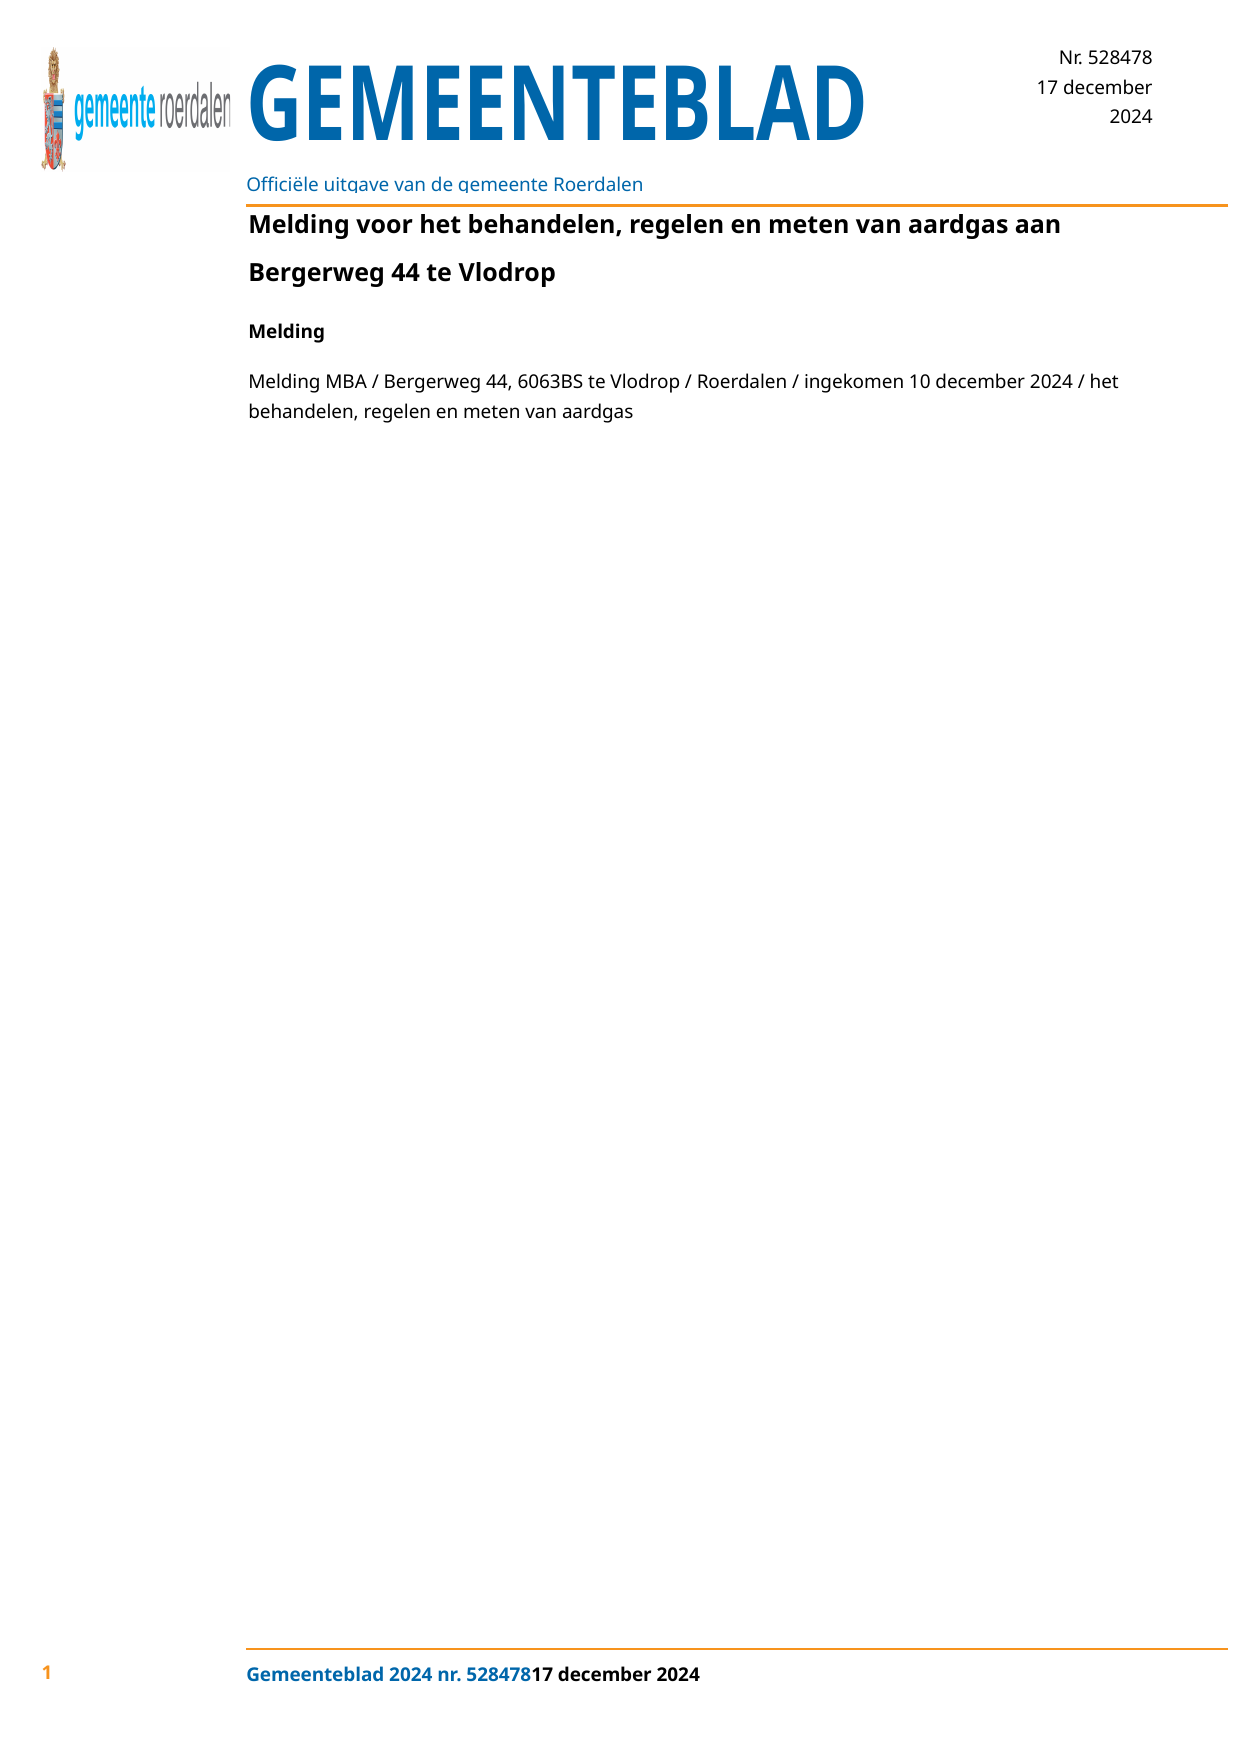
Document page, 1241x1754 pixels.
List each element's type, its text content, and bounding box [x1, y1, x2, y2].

picture [41, 47, 231, 172]
text Melding MBA / Bergerweg 44, 6063BS te Vlodrop / Roerdalen / ingekomen 10 december 2024 / het behandelen, regelen en meten van aardgas [248, 368, 1152, 424]
text Melding [248, 318, 1152, 344]
text Melding voor het behandelen, regelen en meten van aardgas aan Bergerweg 44 te Vlodrop [248, 207, 1152, 288]
